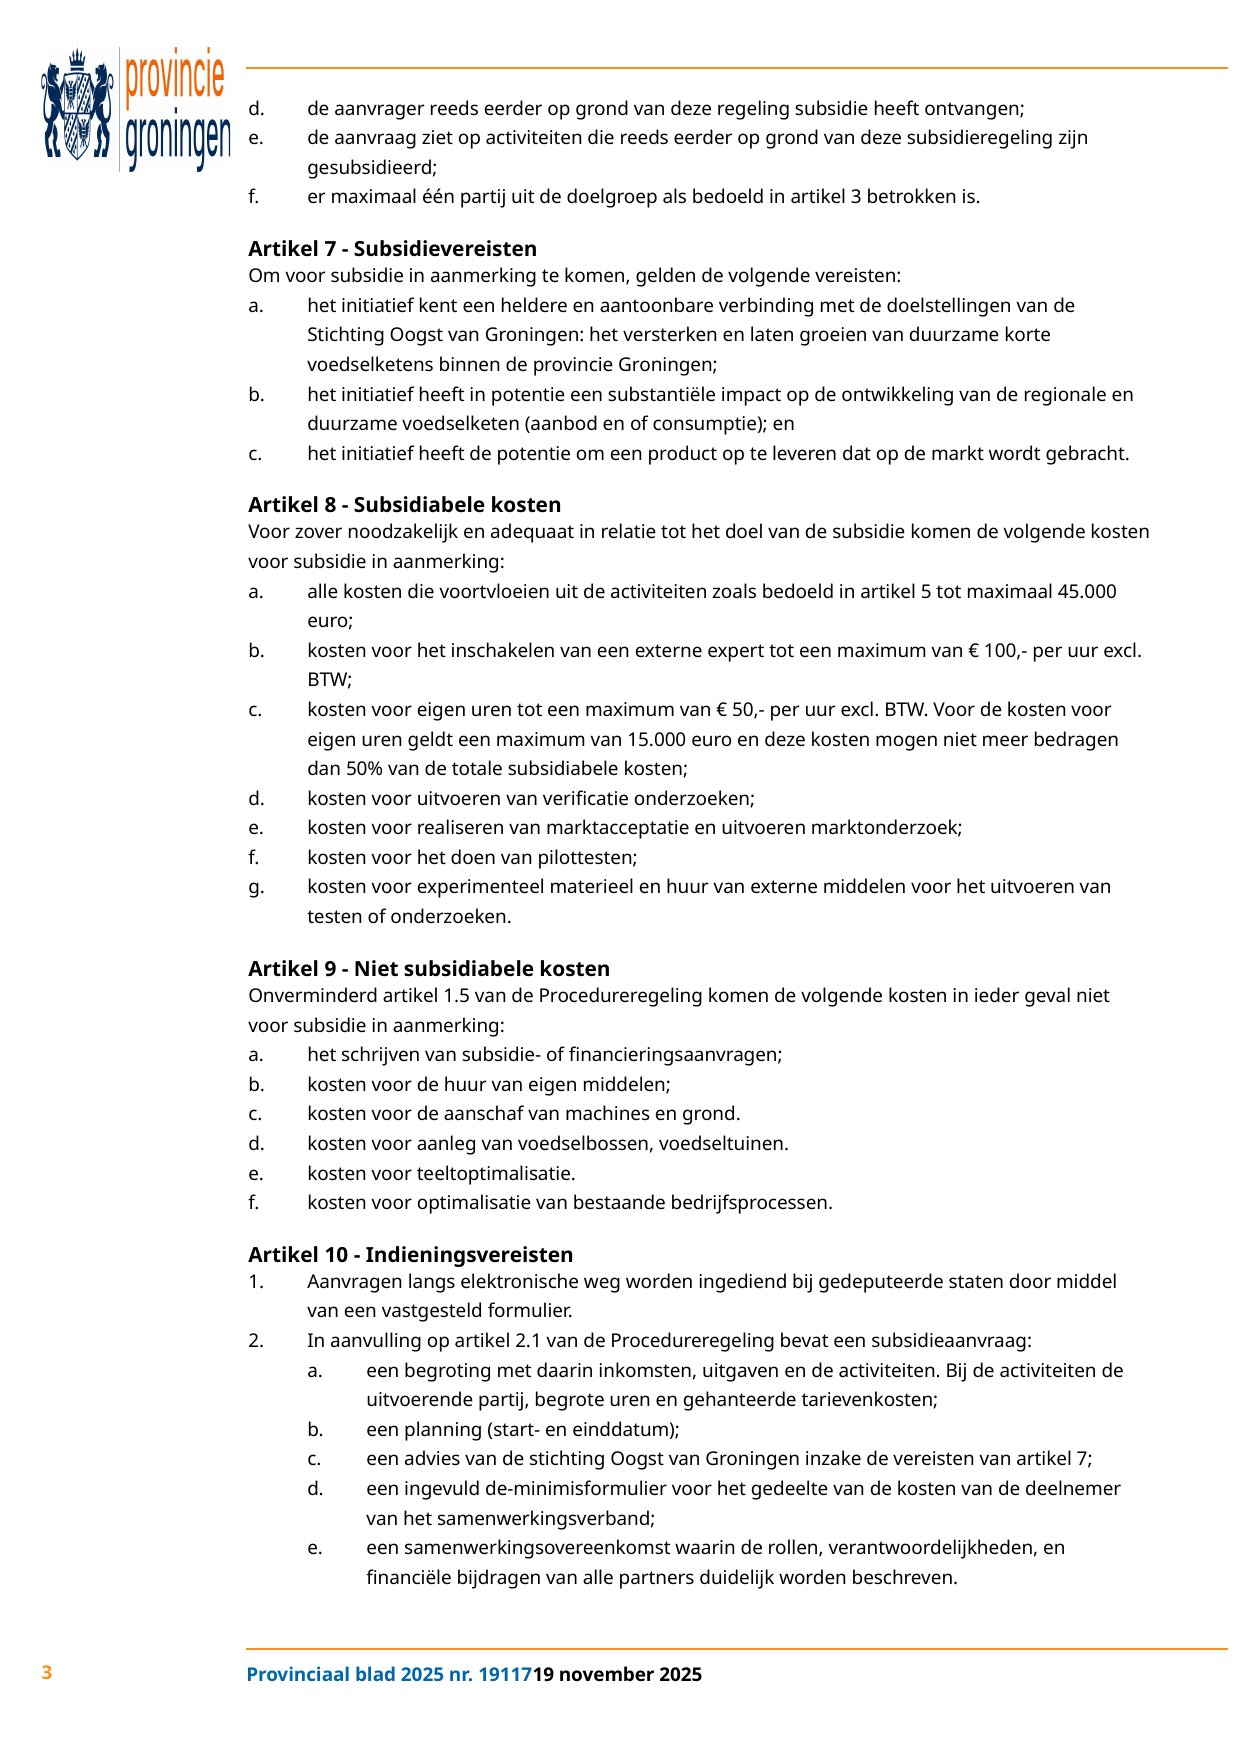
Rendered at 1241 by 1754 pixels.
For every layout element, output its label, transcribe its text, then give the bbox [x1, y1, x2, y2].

list de aanvraag ziet op activiteiten die reeds eerder op grond van deze subsidieregeling zijn gesubsidieerd; [248, 124, 1152, 180]
list In aanvulling op artikel 2.1 van de Procedureregeling bevat een subsidieaanvraag: [248, 1327, 1152, 1353]
list het initiatief kent een heldere en aantoonbare verbinding met de doelstellingen van de Stichting Oogst van Groningen: het versterken en laten groeien van duurzame korte voedselketens binnen de provincie Groningen; [248, 292, 1152, 377]
list kosten voor de huur van eigen middelen; [248, 1071, 1152, 1097]
picture [41, 47, 231, 172]
list kosten voor teeltoptimalisatie. [248, 1160, 1152, 1185]
text Om voor subsidie in aanmerking te komen, gelden de volgende vereisten: [248, 262, 1152, 288]
list een advies van de stichting Oogst van Groningen inzake de vereisten van artikel 7; [307, 1446, 1152, 1471]
list kosten voor realiseren van marktacceptatie en uitvoeren marktonderzoek; [248, 814, 1152, 840]
text Artikel 9 - Niet subsidiabele kosten [248, 954, 1152, 982]
text Onverminderd artikel 1.5 van de Procedureregeling komen de volgende kosten in ieder geval niet voor subsidie in aanmerking: [248, 982, 1152, 1037]
list een planning (start- en einddatum); [307, 1416, 1152, 1442]
list het schrijven van subsidie- of financieringsaanvragen; [248, 1041, 1152, 1067]
list kosten voor het doen van pilottesten; [248, 844, 1152, 870]
list het initiatief heeft in potentie een substantiële impact op de ontwikkeling van de regionale en duurzame voedselketen (aanbod en of consumptie); en [248, 381, 1152, 436]
text Artikel 10 - Indieningsvereisten [248, 1240, 1152, 1268]
list kosten voor uitvoeren van verificatie onderzoeken; [248, 785, 1152, 811]
list het initiatief heeft de potentie om een product op te leveren dat op de markt wordt gebracht. [248, 440, 1152, 466]
list kosten voor eigen uren tot een maximum van € 50,- per uur excl. BTW. Voor de kosten voor eigen uren geldt een maximum van 15.000 euro en deze kosten mogen niet meer bedragen dan 50% van de totale subsidiabele kosten; [248, 696, 1152, 781]
list er maximaal één partij uit de doelgroep als bedoeld in artikel 3 betrokken is. [248, 183, 1152, 209]
text Artikel 7 - Subsidievereisten [248, 234, 1152, 262]
list kosten voor het inschakelen van een externe expert tot een maximum van € 100,- per uur excl. BTW; [248, 637, 1152, 692]
text Artikel 8 - Subsidiabele kosten [248, 490, 1152, 519]
list een samenwerkingsovereenkomst waarin de rollen, verantwoordelijkheden, en financiële bijdragen van alle partners duidelijk worden beschreven. [307, 1534, 1152, 1590]
list kosten voor experimenteel materieel en huur van externe middelen voor het uitvoeren van testen of onderzoeken. [248, 874, 1152, 929]
list de aanvrager reeds eerder op grond van deze regeling subsidie heeft ontvangen; [248, 95, 1152, 121]
list kosten voor aanleg van voedselbossen, voedseltuinen. [248, 1130, 1152, 1156]
list alle kosten die voortvloeien uit de activiteiten zoals bedoeld in artikel 5 tot maximaal 45.000 euro; [248, 578, 1152, 633]
list Aanvragen langs elektronische weg worden ingediend bij gedeputeerde staten door middel van een vastgesteld formulier. [248, 1268, 1152, 1323]
list kosten voor optimalisatie van bestaande bedrijfsprocessen. [248, 1189, 1152, 1215]
list een ingevuld de-minimisformulier voor het gedeelte van de kosten van de deelnemer van het samenwerkingsverband; [307, 1475, 1152, 1531]
list een begroting met daarin inkomsten, uitgaven en de activiteiten. Bij de activiteiten de uitvoerende partij, begrote uren en gehanteerde tarievenkosten; [307, 1357, 1152, 1412]
text Voor zover noodzakelijk en adequaat in relatie tot het doel van de subsidie komen de volgende kosten voor subsidie in aanmerking: [248, 519, 1152, 574]
list kosten voor de aanschaf van machines en grond. [248, 1101, 1152, 1126]
